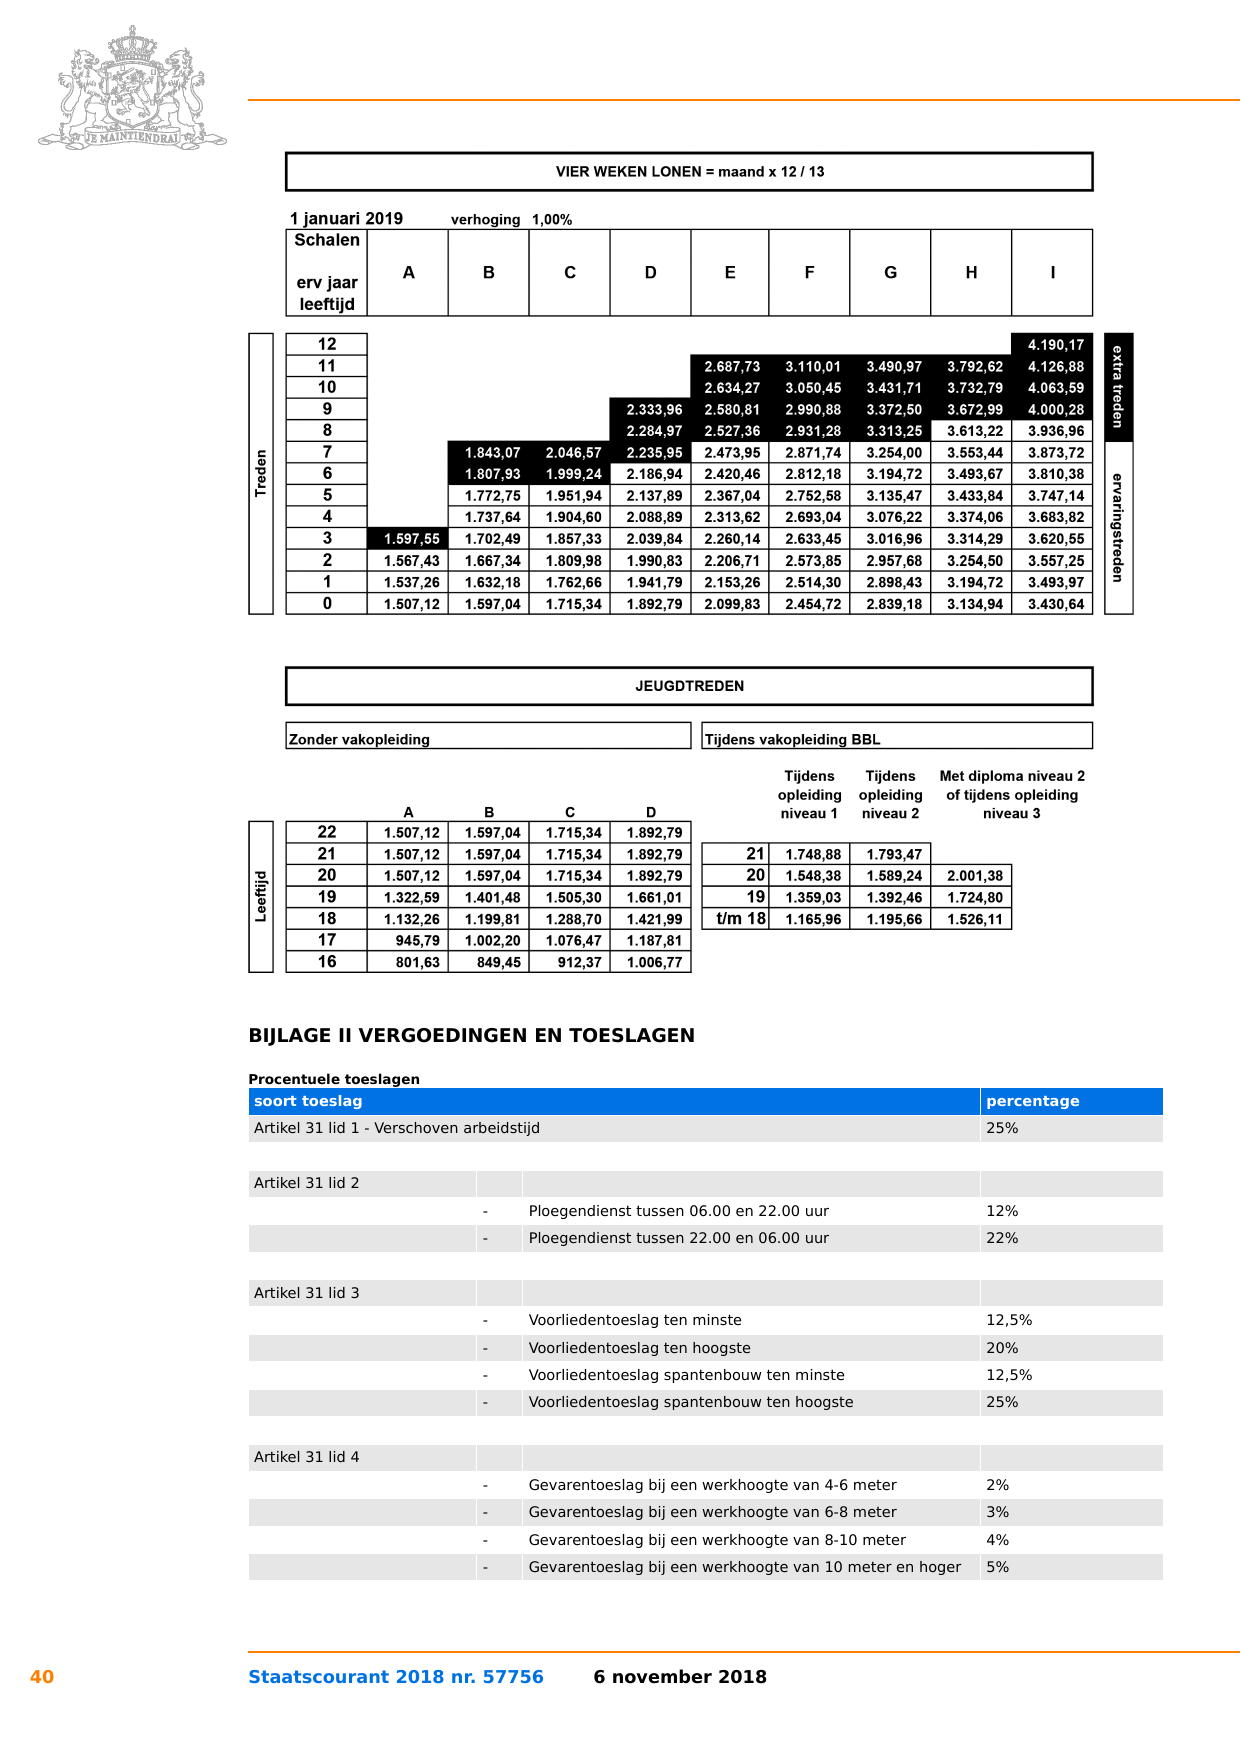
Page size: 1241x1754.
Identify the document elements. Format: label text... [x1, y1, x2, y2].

table_cell - [477, 1335, 522, 1361]
table_cell [249, 1417, 476, 1443]
table_cell Gevarentoeslag bij een werkhoogte van 8-10 meter [523, 1527, 980, 1553]
table_cell 12,5% [981, 1362, 1163, 1389]
table_cell [981, 1417, 1163, 1443]
table_cell [249, 1143, 476, 1169]
table_cell - [477, 1362, 522, 1389]
table_cell Artikel 31 lid 3 [249, 1280, 476, 1306]
table_cell [249, 1554, 476, 1580]
table_cell - [477, 1308, 522, 1334]
table_cell [249, 1390, 476, 1416]
table_cell [981, 1280, 1163, 1306]
table_cell soort toeslag [249, 1088, 980, 1115]
table_cell [249, 1253, 476, 1279]
table_cell Gevarentoeslag bij een werkhoogte van 4-6 meter [523, 1472, 980, 1498]
table_cell [249, 1308, 476, 1334]
table_cell 12,5% [981, 1308, 1163, 1334]
table_cell [981, 1253, 1163, 1279]
table_cell [249, 1499, 476, 1526]
table_cell - [477, 1225, 522, 1252]
table_header Procentuele toeslagen [248, 1072, 1163, 1087]
table_cell [477, 1253, 522, 1279]
table_cell Voorliedentoeslag spantenbouw ten hoogste [523, 1390, 980, 1416]
table_cell 5% [981, 1554, 1163, 1580]
table_cell [523, 1445, 980, 1471]
table_cell [477, 1171, 522, 1197]
table_cell [523, 1143, 980, 1169]
table_cell - [477, 1198, 522, 1224]
table_cell 3% [981, 1499, 1163, 1526]
table_cell 22% [981, 1225, 1163, 1252]
table_cell [249, 1335, 476, 1361]
table_cell 2% [981, 1472, 1163, 1498]
table_cell 4% [981, 1527, 1163, 1553]
table_cell [249, 1225, 476, 1252]
table_cell - [477, 1499, 522, 1526]
table_cell [523, 1253, 980, 1279]
table_cell [981, 1171, 1163, 1197]
table_cell Artikel 31 lid 1 - Verschoven arbeidstijd [249, 1116, 980, 1142]
table_cell - [477, 1472, 522, 1498]
table_cell - [477, 1554, 522, 1580]
subtitle BIJLAGE II VERGOEDINGEN EN TOESLAGEN [248, 1024, 1163, 1047]
table_cell [981, 1143, 1163, 1169]
table_cell 12% [981, 1198, 1163, 1224]
table_cell - [477, 1527, 522, 1553]
table_cell Ploegendienst tussen 22.00 en 06.00 uur [523, 1225, 980, 1252]
table_cell 20% [981, 1335, 1163, 1361]
table_cell Artikel 31 lid 2 [249, 1171, 476, 1197]
table_cell [523, 1171, 980, 1197]
table_cell Gevarentoeslag bij een werkhoogte van 6-8 meter [523, 1499, 980, 1526]
table_cell [523, 1280, 980, 1306]
table_cell [477, 1143, 522, 1169]
table_cell [477, 1417, 522, 1443]
table_cell 25% [981, 1390, 1163, 1416]
picture [248, 151, 1134, 973]
table_cell Voorliedentoeslag ten minste [523, 1308, 980, 1334]
table_cell [249, 1527, 476, 1553]
table_cell [249, 1362, 476, 1389]
table_cell Gevarentoeslag bij een werkhoogte van 10 meter en hoger [523, 1554, 980, 1580]
table_cell Voorliedentoeslag spantenbouw ten minste [523, 1362, 980, 1389]
table_cell Artikel 31 lid 4 [249, 1445, 476, 1471]
table_cell [477, 1280, 522, 1306]
table_cell [477, 1445, 522, 1471]
table_cell [249, 1472, 476, 1498]
table_cell Ploegendienst tussen 06.00 en 22.00 uur [523, 1198, 980, 1224]
table_cell [981, 1445, 1163, 1471]
table_cell Voorliedentoeslag ten hoogste [523, 1335, 980, 1361]
table_cell [523, 1417, 980, 1443]
table_cell 25% [981, 1116, 1163, 1142]
table_cell - [477, 1390, 522, 1416]
table_cell [249, 1198, 476, 1224]
table_cell percentage [981, 1088, 1163, 1115]
picture [38, 25, 227, 150]
